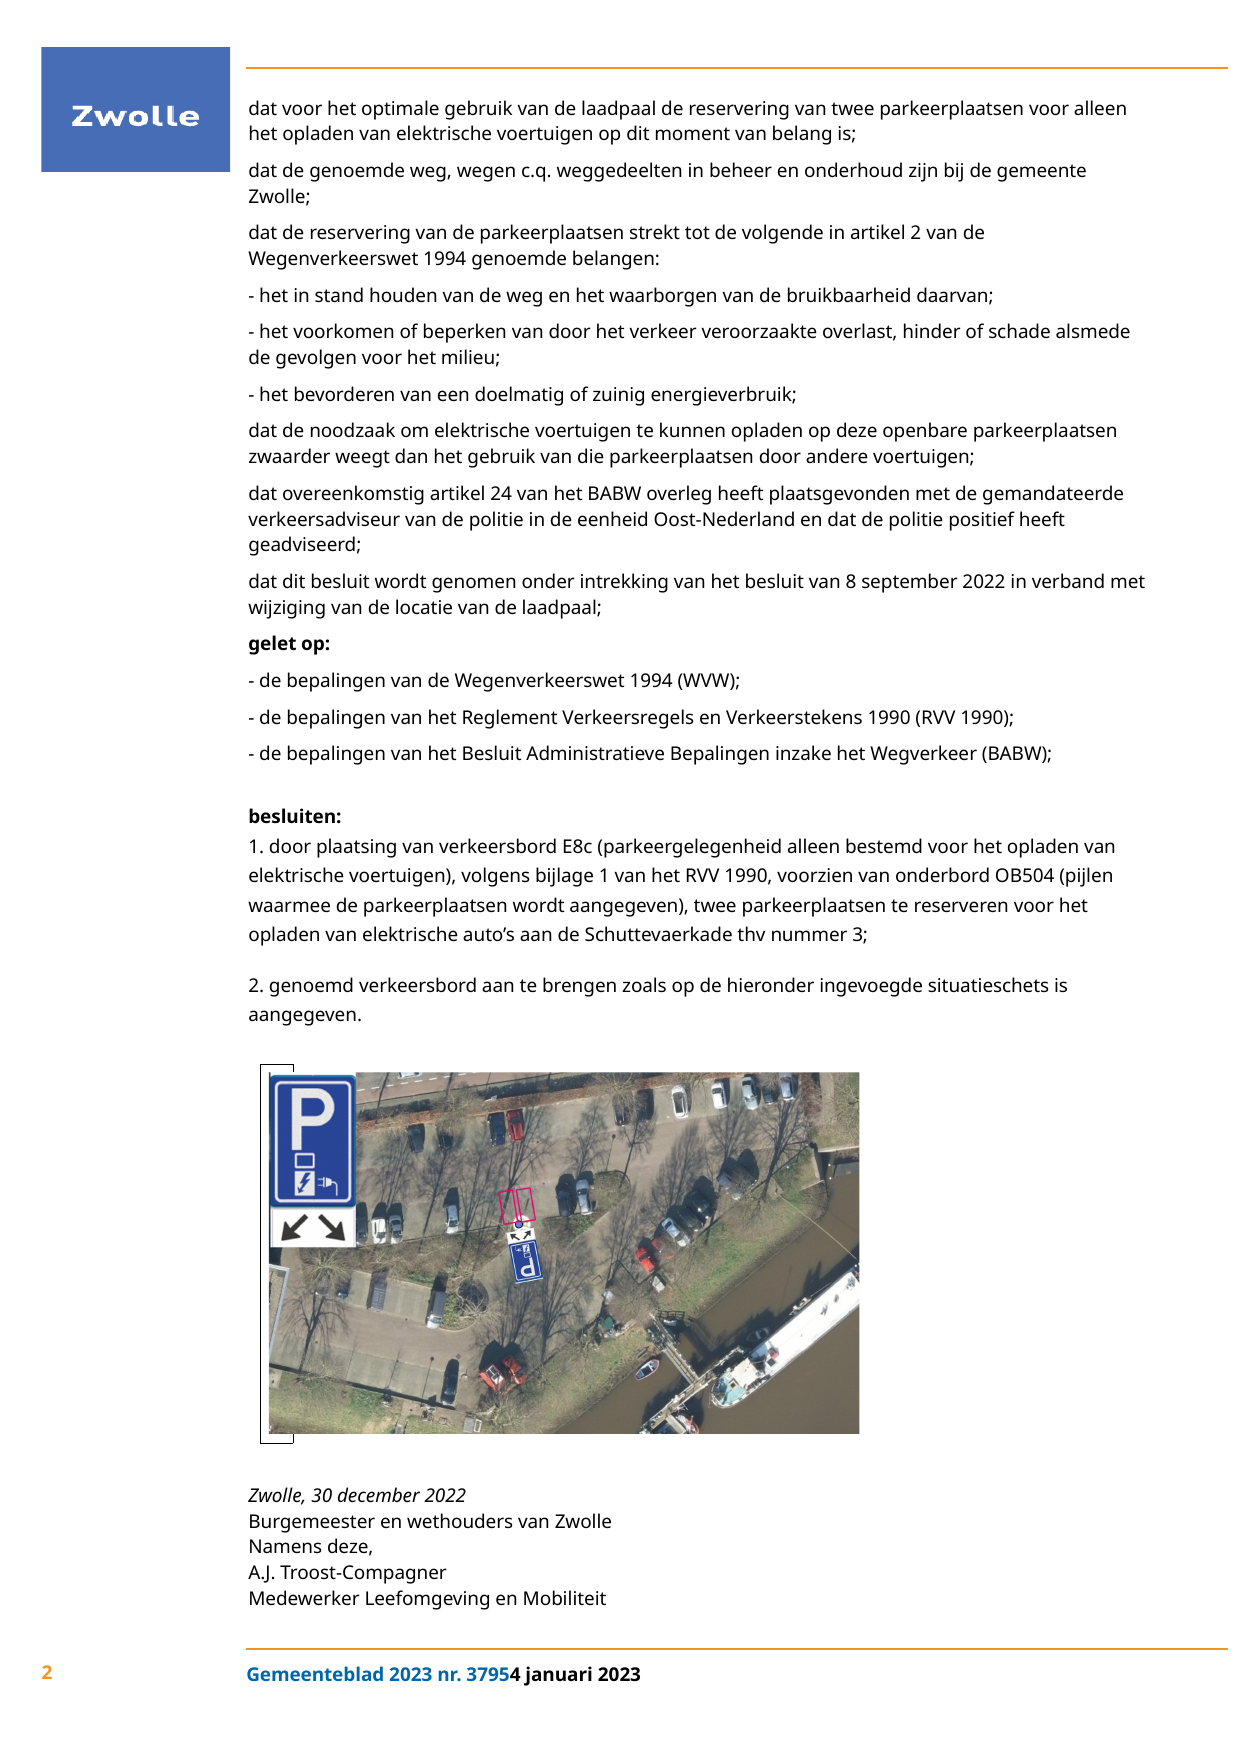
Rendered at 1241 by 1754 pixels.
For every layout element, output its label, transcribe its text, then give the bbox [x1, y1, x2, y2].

text dat dit besluit wordt genomen onder intrekking van het besluit van 8 september 2022 in verband met wijziging van de locatie van de laadpaal; [248, 568, 1152, 620]
text besluiten: [248, 803, 1152, 829]
text - de bepalingen van het Besluit Administratieve Bepalingen inzake het Wegverkeer (BABW); [248, 741, 1152, 766]
text Zwolle, 30 december 2022 [248, 1482, 1152, 1508]
text Namens deze, [248, 1534, 1152, 1559]
text - het voorkomen of beperken van door het verkeer veroorzaakte overlast, hinder of schade alsmede de gevolgen voor het milieu; [248, 319, 1152, 370]
text 2. genoemd verkeersbord aan te brengen zoals op de hieronder ingevoegde situatieschets is aangegeven. [248, 972, 1152, 1027]
text 1. door plaatsing van verkeersbord E8c (parkeergelegenheid alleen bestemd voor het opladen van elektrische voertuigen), volgens bijlage 1 van het RVV 1990, voorzien van onderbord OB504 (pijlen waarmee de parkeerplaatsen wordt aangegeven), twee parkeerplaatsen te reserveren voor het opladen van elektrische auto’s aan de Schuttevaerkade thv nummer 3; [248, 833, 1152, 947]
text - de bepalingen van de Wegenverkeerswet 1994 (WVW); [248, 667, 1152, 693]
text A.J. Troost-Compagner [248, 1559, 1152, 1585]
text dat de genoemde weg, wegen c.q. weggedeelten in beheer en onderhoud zijn bij de gemeente Zwolle; [248, 157, 1152, 209]
text dat de reservering van de parkeerplaatsen strekt tot de volgende in artikel 2 van de Wegenverkeerswet 1994 genoemde belangen: [248, 219, 1152, 271]
text - de bepalingen van het Reglement Verkeersregels en Verkeerstekens 1990 (RVV 1990); [248, 704, 1152, 730]
picture [268, 1072, 860, 1434]
text dat de noodzaak om elektrische voertuigen te kunnen opladen op deze openbare parkeerplaatsen zwaarder weegt dan het gebruik van die parkeerplaatsen door andere voertuigen; [248, 418, 1152, 469]
text - het in stand houden van de weg en het waarborgen van de bruikbaarheid daarvan; [248, 282, 1152, 308]
text Burgemeester en wethouders van Zwolle [248, 1508, 1152, 1534]
text Medewerker Leefomgeving en Mobiliteit [248, 1585, 1152, 1611]
picture [41, 47, 231, 172]
text - het bevorderen van een doelmatig of zuinig energieverbruik; [248, 381, 1152, 407]
text dat voor het optimale gebruik van de laadpaal de reservering van twee parkeerplaatsen voor alleen het opladen van elektrische voertuigen op dit moment van belang is; [248, 95, 1152, 146]
text gelet op: [248, 631, 1152, 656]
text dat overeenkomstig artikel 24 van het BABW overleg heeft plaatsgevonden met de gemandateerde verkeersadviseur van de politie in de eenheid Oost-Nederland en dat de politie positief heeft geadviseerd; [248, 480, 1152, 557]
